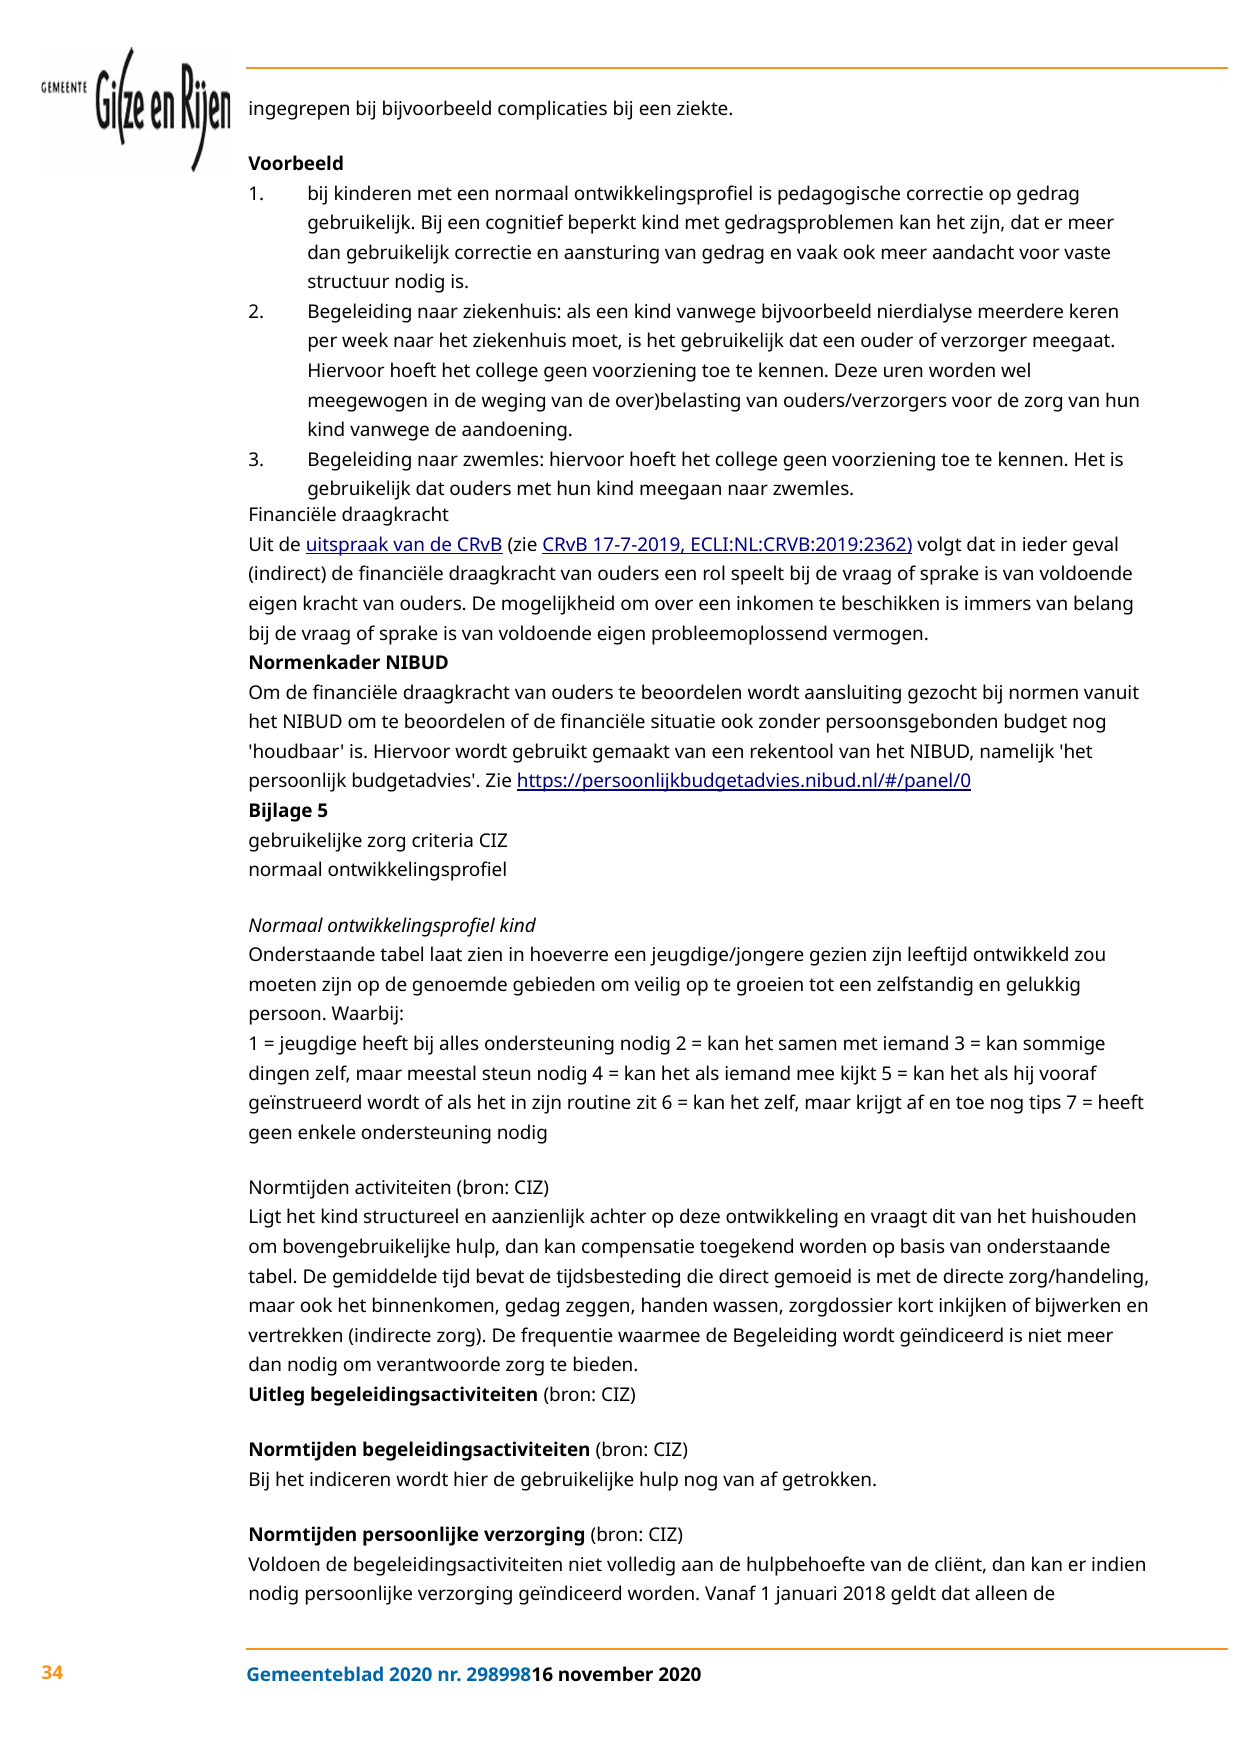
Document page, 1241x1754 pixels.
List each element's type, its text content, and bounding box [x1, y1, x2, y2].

text Financiële draagkracht [248, 501, 1152, 527]
text normaal ontwikkelingsprofiel [248, 856, 1152, 882]
text Normaal ontwikkelingsprofiel kind [248, 912, 1152, 937]
text Bij het indiceren wordt hier de gebruikelijke hulp nog van af getrokken. [248, 1466, 1152, 1492]
text gebruikelijke zorg criteria CIZ [248, 827, 1152, 853]
text Onderstaande tabel laat zien in hoeverre een jeugdige/jongere gezien zijn leeftijd ontwikkeld zou moeten zijn op de genoemde gebieden om veilig op te groeien tot een zelfstandig en gelukkig persoon. Waarbij: [248, 941, 1152, 1026]
text Om de financiële draagkracht van ouders te beoordelen wordt aansluiting gezocht bij normen vanuit het NIBUD om te beoordelen of de financiële situatie ook zonder persoonsgebonden budget nog 'houdbaar' is. Hiervoor wordt gebruikt gemaakt van een rekentool van het NIBUD, namelijk 'het persoonlijk budgetadvies'. Zie https://persoonlijkbudgetadvies.nibud.nl/#/panel/0 [248, 679, 1152, 793]
text ingegrepen bij bijvoorbeeld complicaties bij een ziekte. [248, 95, 1152, 121]
text Bijlage 5 [248, 797, 1152, 823]
text Normtijden begeleidingsactiviteiten (bron: CIZ) [248, 1437, 1152, 1462]
text 1 = jeugdige heeft bij alles ondersteuning nodig 2 = kan het samen met iemand 3 = kan sommige dingen zelf, maar meestal steun nodig 4 = kan het als iemand mee kijkt 5 = kan het als hij vooraf geïnstrueerd wordt of als het in zijn routine zit 6 = kan het zelf, maar krijgt af en toe nog tips 7 = heeft geen enkele ondersteuning nodig [248, 1030, 1152, 1144]
text Uitleg begeleidingsactiviteiten (bron: CIZ) [248, 1381, 1152, 1407]
text Uit de uitspraak van de CRvB (zie CRvB 17-7-2019, ECLI:NL:CRVB:2019:2362) volgt dat in ieder geval (indirect) de financiële draagkracht van ouders een rol speelt bij de vraag of sprake is van voldoende eigen kracht van ouders. De mogelijkheid om over een inkomen te beschikken is immers van belang bij de vraag of sprake is van voldoende eigen probleemoplossend vermogen. [248, 531, 1152, 646]
text Normtijden persoonlijke verzorging (bron: CIZ) [248, 1521, 1152, 1547]
picture [41, 47, 231, 172]
table_header Voorbeeld bij kinderen met een normaal ontwikkelingsprofiel is pedagogische correctie op gedrag gebruikelijk. Bij een cognitief beperkt kind met gedragsproblemen kan het zijn, dat er meer dan gebruikelijk correctie en aansturing van gedrag en vaak ook meer aandacht voor vaste structuur nodig is. Begeleiding naar ziekenhuis: als een kind vanwege bijvoorbeeld nierdialyse meerdere keren per week naar het ziekenhuis moet, is het gebruikelijk dat een ouder of verzorger meegaat. Hiervoor hoeft het college geen voorziening toe te kennen. Deze uren worden wel meegewogen in de weging van de over)belasting van ouders/verzorgers voor de zorg van hun kind vanwege de aandoening. Begeleiding naar zwemles: hiervoor hoeft het college geen voorziening toe te kennen. Het is gebruikelijk dat ouders met hun kind meegaan naar zwemles. [248, 150, 1152, 501]
text Ligt het kind structureel en aanzienlijk achter op deze ontwikkeling en vraagt dit van het huishouden om bovengebruikelijke hulp, dan kan compensatie toegekend worden op basis van onderstaande tabel. De gemiddelde tijd bevat de tijdsbesteding die direct gemoeid is met de directe zorg/handeling, maar ook het binnenkomen, gedag zeggen, handen wassen, zorgdossier kort inkijken of bijwerken en vertrekken (indirecte zorg). De frequentie waarmee de Begeleiding wordt geïndiceerd is niet meer dan nodig om verantwoorde zorg te bieden. [248, 1204, 1152, 1377]
text Normtijden activiteiten (bron: CIZ) [248, 1174, 1152, 1200]
text Voldoen de begeleidingsactiviteiten niet volledig aan de hulpbehoefte van de cliënt, dan kan er indien nodig persoonlijke verzorging geïndiceerd worden. Vanaf 1 januari 2018 geldt dat alleen de [248, 1551, 1152, 1606]
text Normenkader NIBUD [248, 649, 1152, 675]
